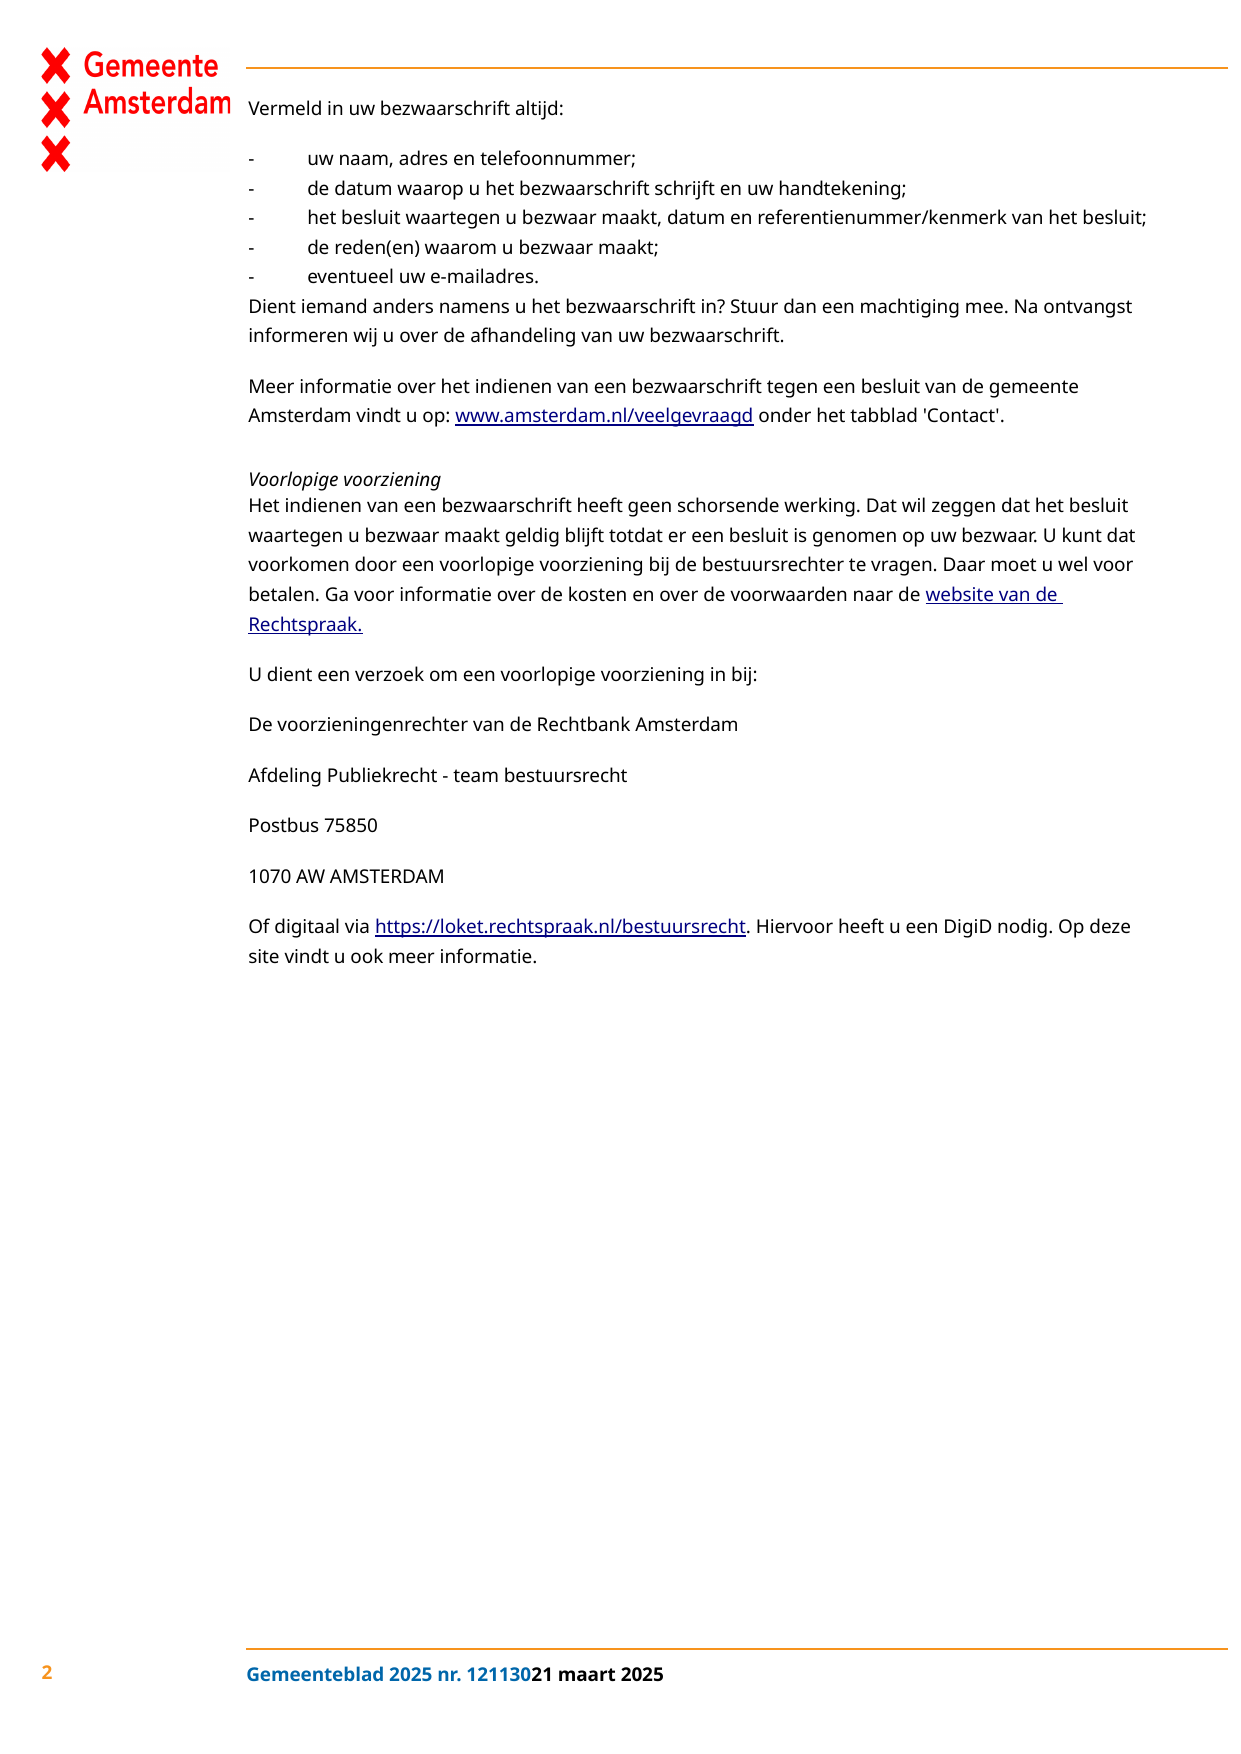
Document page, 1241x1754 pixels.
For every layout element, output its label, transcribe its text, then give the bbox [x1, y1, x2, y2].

text Het indienen van een bezwaarschrift heeft geen schorsende werking. Dat wil zeggen dat het besluit waartegen u bezwaar maakt geldig blijft totdat er een besluit is genomen op uw bezwaar. U kunt dat voorkomen door een voorlopige voorziening bij de bestuursrechter te vragen. Daar moet u wel voor betalen. Ga voor informatie over de kosten en over de voorwaarden naar de website van de Rechtspraak. [248, 492, 1152, 636]
list eventueel uw e-mailadres. [248, 263, 1152, 289]
text Vermeld in uw bezwaarschrift altijd: [248, 95, 1152, 121]
text Voorlopige voorziening [248, 467, 1152, 492]
text Dient iemand anders namens u het bezwaarschrift in? Stuur dan een machtiging mee. Na ontvangst informeren wij u over de afhandeling van uw bezwaarschrift. [248, 293, 1152, 348]
text Meer informatie over het indienen van een bezwaarschrift tegen een besluit van de gemeente Amsterdam vindt u op: www.amsterdam.nl/veelgevraagd onder het tabblad 'Contact'. [248, 373, 1152, 428]
list het besluit waartegen u bezwaar maakt, datum en referentienummer/kenmerk van het besluit; [248, 204, 1152, 230]
list de reden(en) waarom u bezwaar maakt; [248, 234, 1152, 260]
picture [41, 47, 231, 172]
text U dient een verzoek om een voorlopige voorziening in bij: [248, 661, 1152, 687]
text Afdeling Publiekrecht - team bestuursrecht [248, 762, 1152, 788]
list de datum waarop u het bezwaarschrift schrijft en uw handtekening; [248, 175, 1152, 201]
text Of digitaal via https://loket.rechtspraak.nl/bestuursrecht. Hiervoor heeft u een DigiD nodig. Op deze site vindt u ook meer informatie. [248, 913, 1152, 968]
text 1070 AW AMSTERDAM [248, 863, 1152, 888]
text Postbus 75850 [248, 812, 1152, 838]
list uw naam, adres en telefoonnummer; [248, 145, 1152, 171]
text De voorzieningenrechter van de Rechtbank Amsterdam [248, 712, 1152, 737]
